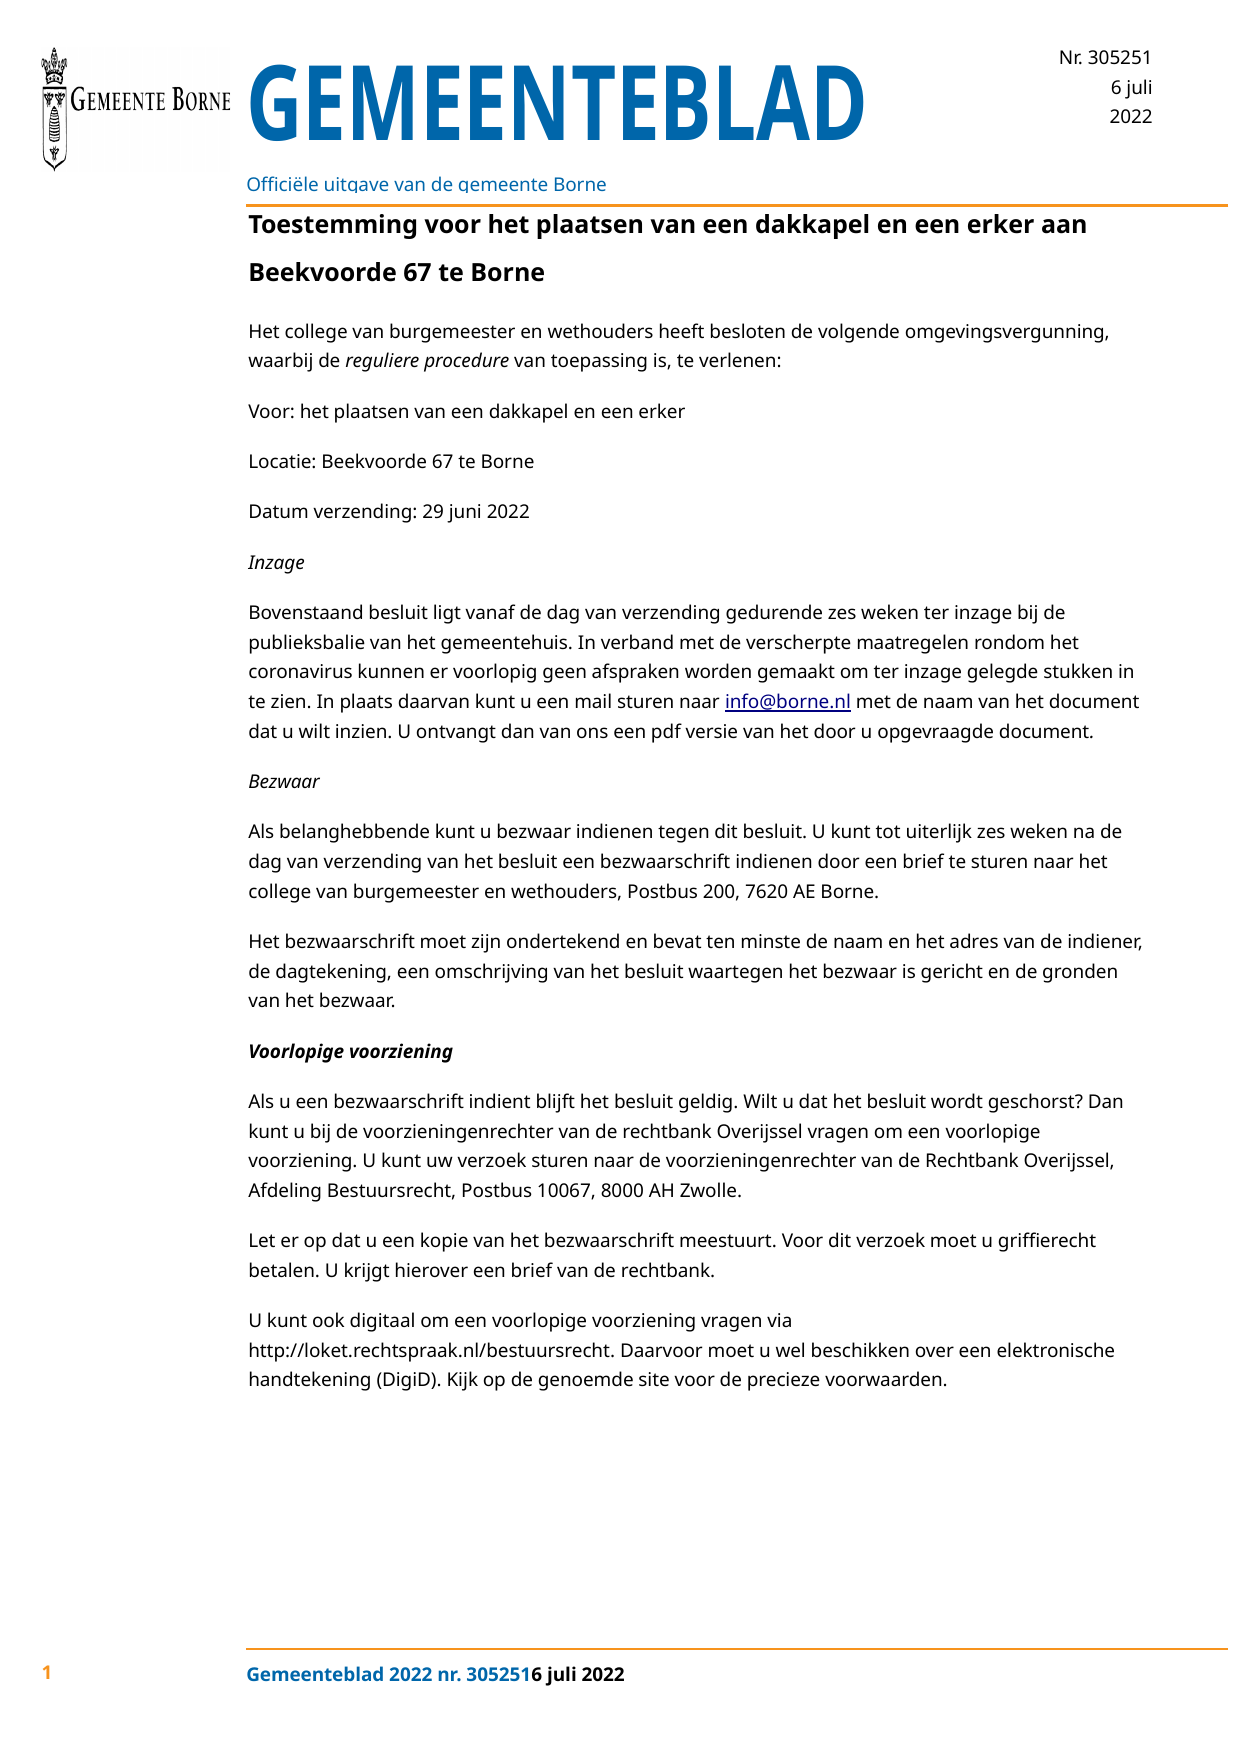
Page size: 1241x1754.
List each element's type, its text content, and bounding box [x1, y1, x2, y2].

text U kunt ook digitaal om een voorlopige voorziening vragen via http://loket.rechtspraak.nl/bestuursrecht. Daarvoor moet u wel beschikken over een elektronische handtekening (DigiD). Kijk op de genoemde site voor de precieze voorwaarden. [248, 1307, 1152, 1392]
text Toestemming voor het plaatsen van een dakkapel en een erker aan Beekvoorde 67 te Borne [248, 207, 1152, 288]
text Voorlopige voorziening [248, 1038, 1152, 1064]
text Inzage [248, 549, 1152, 575]
text Let er op dat u een kopie van het bezwaarschrift meestuurt. Voor dit verzoek moet u griffierecht betalen. U krijgt hierover een brief van de rechtbank. [248, 1227, 1152, 1283]
text Locatie: Beekvoorde 67 te Borne [248, 448, 1152, 474]
text Bezwaar [248, 768, 1152, 794]
text Het bezwaarschrift moet zijn ondertekend en bevat ten minste de naam en het adres van de indiener, de dagtekening, een omschrijving van het besluit waartegen het bezwaar is gericht en de gronden van het bezwaar. [248, 928, 1152, 1013]
picture [41, 47, 231, 172]
text Als belanghebbende kunt u bezwaar indienen tegen dit besluit. U kunt tot uiterlijk zes weken na de dag van verzending van het besluit een bezwaarschrift indienen door een brief te sturen naar het college van burgemeester en wethouders, Postbus 200, 7620 AE Borne. [248, 819, 1152, 904]
text Bovenstaand besluit ligt vanaf de dag van verzending gedurende zes weken ter inzage bij de publieksbalie van het gemeentehuis. In verband met de verscherpte maatregelen rondom het coronavirus kunnen er voorlopig geen afspraken worden gemaakt om ter inzage gelegde stukken in te zien. In plaats daarvan kunt u een mail sturen naar info@borne.nl met de naam van het document dat u wilt inzien. U ontvangt dan van ons een pdf versie van het door u opgevraagde document. [248, 599, 1152, 744]
text Datum verzending: 29 juni 2022 [248, 499, 1152, 524]
text Als u een bezwaarschrift indient blijft het besluit geldig. Wilt u dat het besluit wordt geschorst? Dan kunt u bij de voorzieningenrechter van de rechtbank Overijssel vragen om een voorlopige voorziening. U kunt uw verzoek sturen naar de voorzieningenrechter van de Rechtbank Overijssel, Afdeling Bestuursrecht, Postbus 10067, 8000 AH Zwolle. [248, 1088, 1152, 1203]
text Het college van burgemeester en wethouders heeft besloten de volgende omgevingsvergunning, waarbij de reguliere procedure van toepassing is, te verlenen: [248, 318, 1152, 373]
text Voor: het plaatsen van een dakkapel en een erker [248, 398, 1152, 424]
